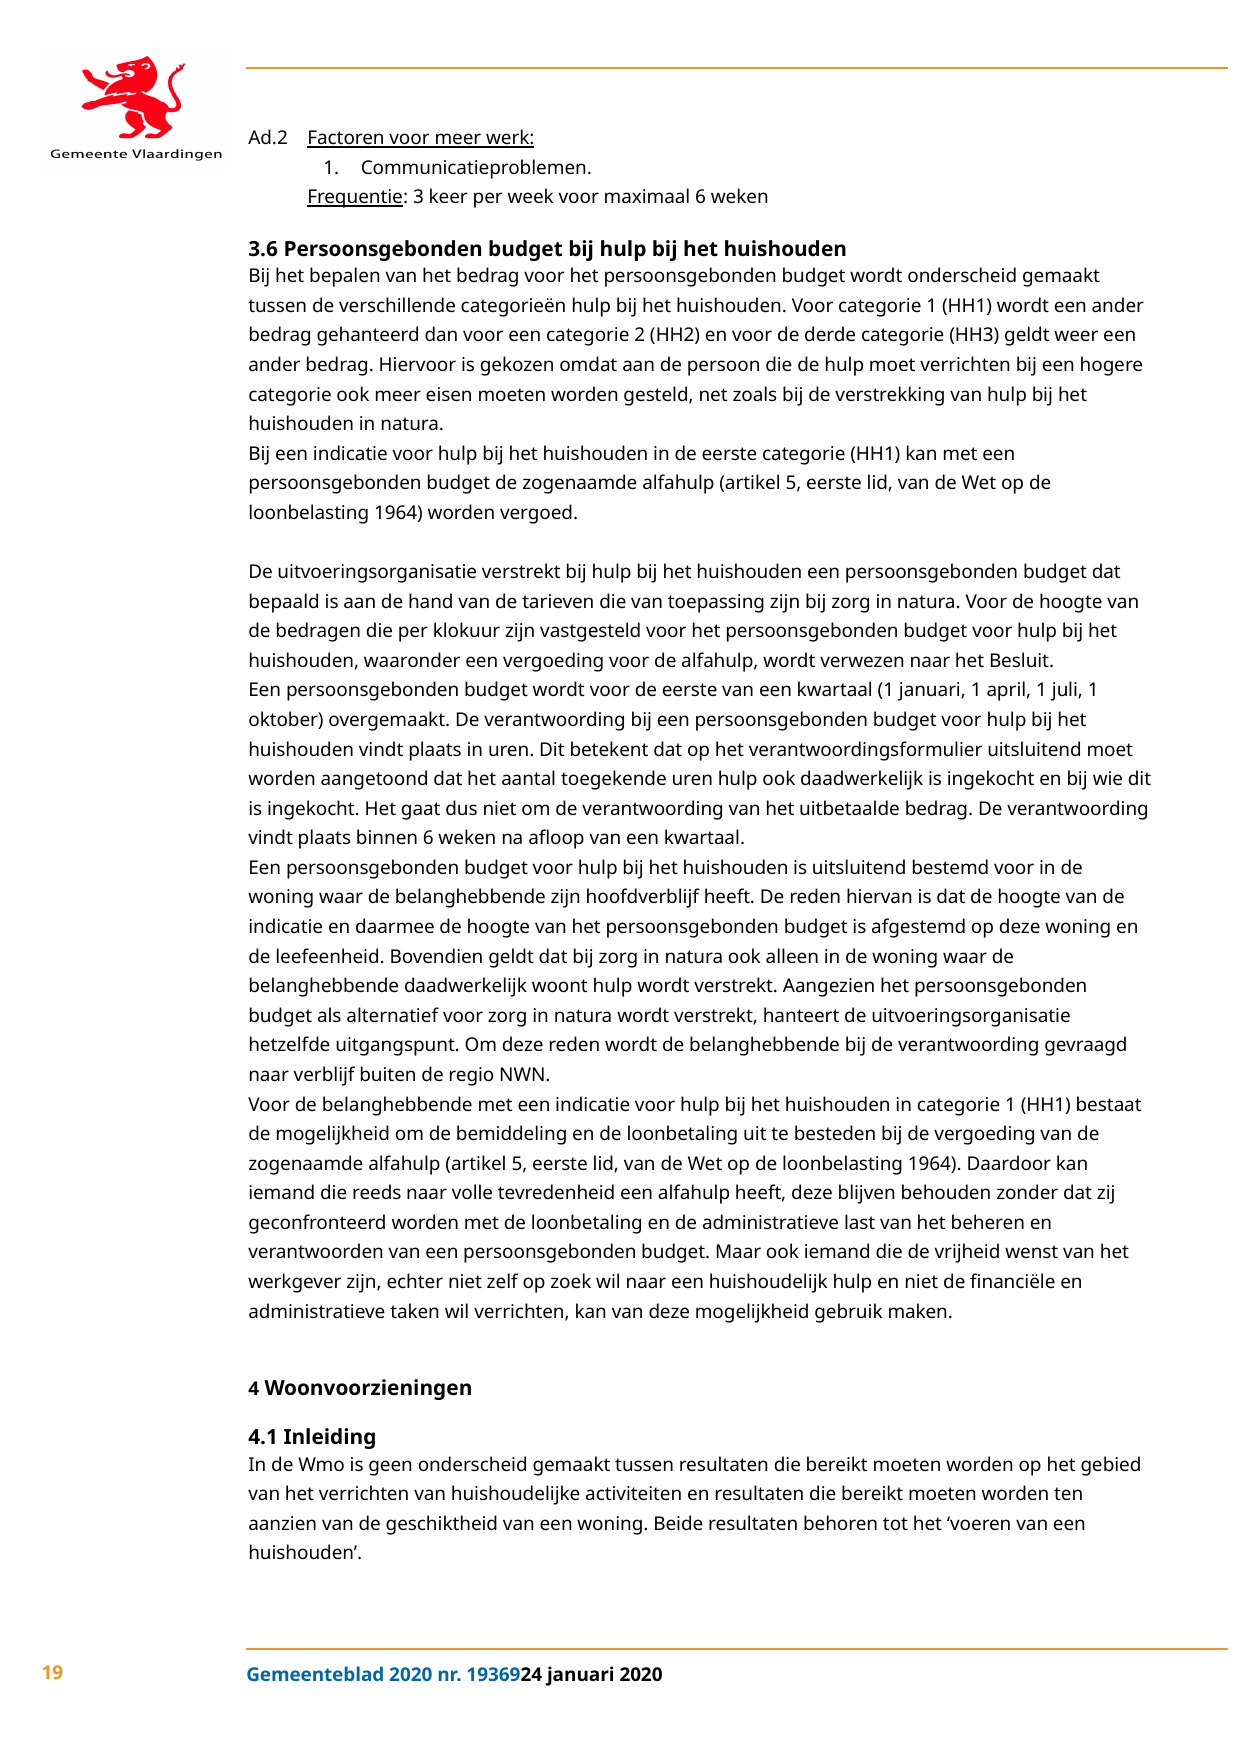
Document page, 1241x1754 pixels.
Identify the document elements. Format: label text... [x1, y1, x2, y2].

text 3.6 Persoonsgebonden budget bij hulp bij het huishouden [248, 234, 1152, 262]
text 4.1 Inleiding [248, 1422, 1152, 1451]
text Een persoonsgebonden budget voor hulp bij het huishouden is uitsluitend bestemd voor in de woning waar de belanghebbende zijn hoofdverblijf heeft. De reden hiervan is dat de hoogte van de indicatie en daarmee de hoogte van het persoonsgebonden budget is afgestemd op deze woning en de leefeenheid. Bovendien geldt dat bij zorg in natura ook alleen in de woning waar de belanghebbende daadwerkelijk woont hulp wordt verstrekt. Aangezien het persoonsgebonden budget als alternatief voor zorg in natura wordt verstrekt, hanteert de uitvoeringsorganisatie hetzelfde uitgangspunt. Om deze reden wordt de belanghebbende bij de verantwoording gevraagd naar verblijf buiten de regio NWN. [248, 854, 1152, 1087]
text In de Wmo is geen onderscheid gemaakt tussen resultaten die bereikt moeten worden op het gebied van het verrichten van huishoudelijke activiteiten en resultaten die bereikt moeten worden ten aanzien van de geschiktheid van een woning. Beide resultaten behoren tot het ‘voeren van een huishouden’. [248, 1451, 1152, 1565]
list Factoren voor meer werk: [248, 124, 1152, 150]
text Bij een indicatie voor hulp bij het huishouden in de eerste categorie (HH1) kan met een persoonsgebonden budget de zogenaamde alfahulp (artikel 5, eerste lid, van de Wet op de loonbelasting 1964) worden vergoed. [248, 440, 1152, 525]
list Frequentie: 3 keer per week voor maximaal 6 weken [248, 183, 1152, 209]
text Voor de belanghebbende met een indicatie voor hulp bij het huishouden in categorie 1 (HH1) bestaat de mogelijkheid om de bemiddeling en de loonbetaling uit te besteden bij de vergoeding van de zogenaamde alfahulp (artikel 5, eerste lid, van de Wet op de loonbelasting 1964). Daardoor kan iemand die reeds naar volle tevredenheid een alfahulp heeft, deze blijven behouden zonder dat zij geconfronteerd worden met de loonbetaling en de administratieve last van het beheren en verantwoorden van een persoonsgebonden budget. Maar ook iemand die de vrijheid wenst van het werkgever zijn, echter niet zelf op zoek wil naar een huishoudelijk hulp en niet de financiële en administratieve taken wil verrichten, kan van deze mogelijkheid gebruik maken. [248, 1091, 1152, 1323]
list Communicatieproblemen. [323, 154, 1152, 180]
text De uitvoeringsorganisatie verstrekt bij hulp bij het huishouden een persoonsgebonden budget dat bepaald is aan de hand van de tarieven die van toepassing zijn bij zorg in natura. Voor de hoogte van de bedragen die per klokuur zijn vastgesteld voor het persoonsgebonden budget voor hulp bij het huishouden, waaronder een vergoeding voor de alfahulp, wordt verwezen naar het Besluit. [248, 558, 1152, 673]
picture [41, 47, 231, 172]
text Bij het bepalen van het bedrag voor het persoonsgebonden budget wordt onderscheid gemaakt tussen de verschillende categorieën hulp bij het huishouden. Voor categorie 1 (HH1) wordt een ander bedrag gehanteerd dan voor een categorie 2 (HH2) en voor de derde categorie (HH3) geldt weer een ander bedrag. Hiervoor is gekozen omdat aan de persoon die de hulp moet verrichten bij een hogere categorie ook meer eisen moeten worden gesteld, net zoals bij de verstrekking van hulp bij het huishouden in natura. [248, 262, 1152, 436]
text 4 Woonvoorzieningen [248, 1373, 1152, 1401]
text Een persoonsgebonden budget wordt voor de eerste van een kwartaal (1 januari, 1 april, 1 juli, 1 oktober) overgemaakt. De verantwoording bij een persoonsgebonden budget voor hulp bij het huishouden vindt plaats in uren. Dit betekent dat op het verantwoordingsformulier uitsluitend moet worden aangetoond dat het aantal toegekende uren hulp ook daadwerkelijk is ingekocht en bij wie dit is ingekocht. Het gaat dus niet om de verantwoording van het uitbetaalde bedrag. De verantwoording vindt plaats binnen 6 weken na afloop van een kwartaal. [248, 677, 1152, 850]
